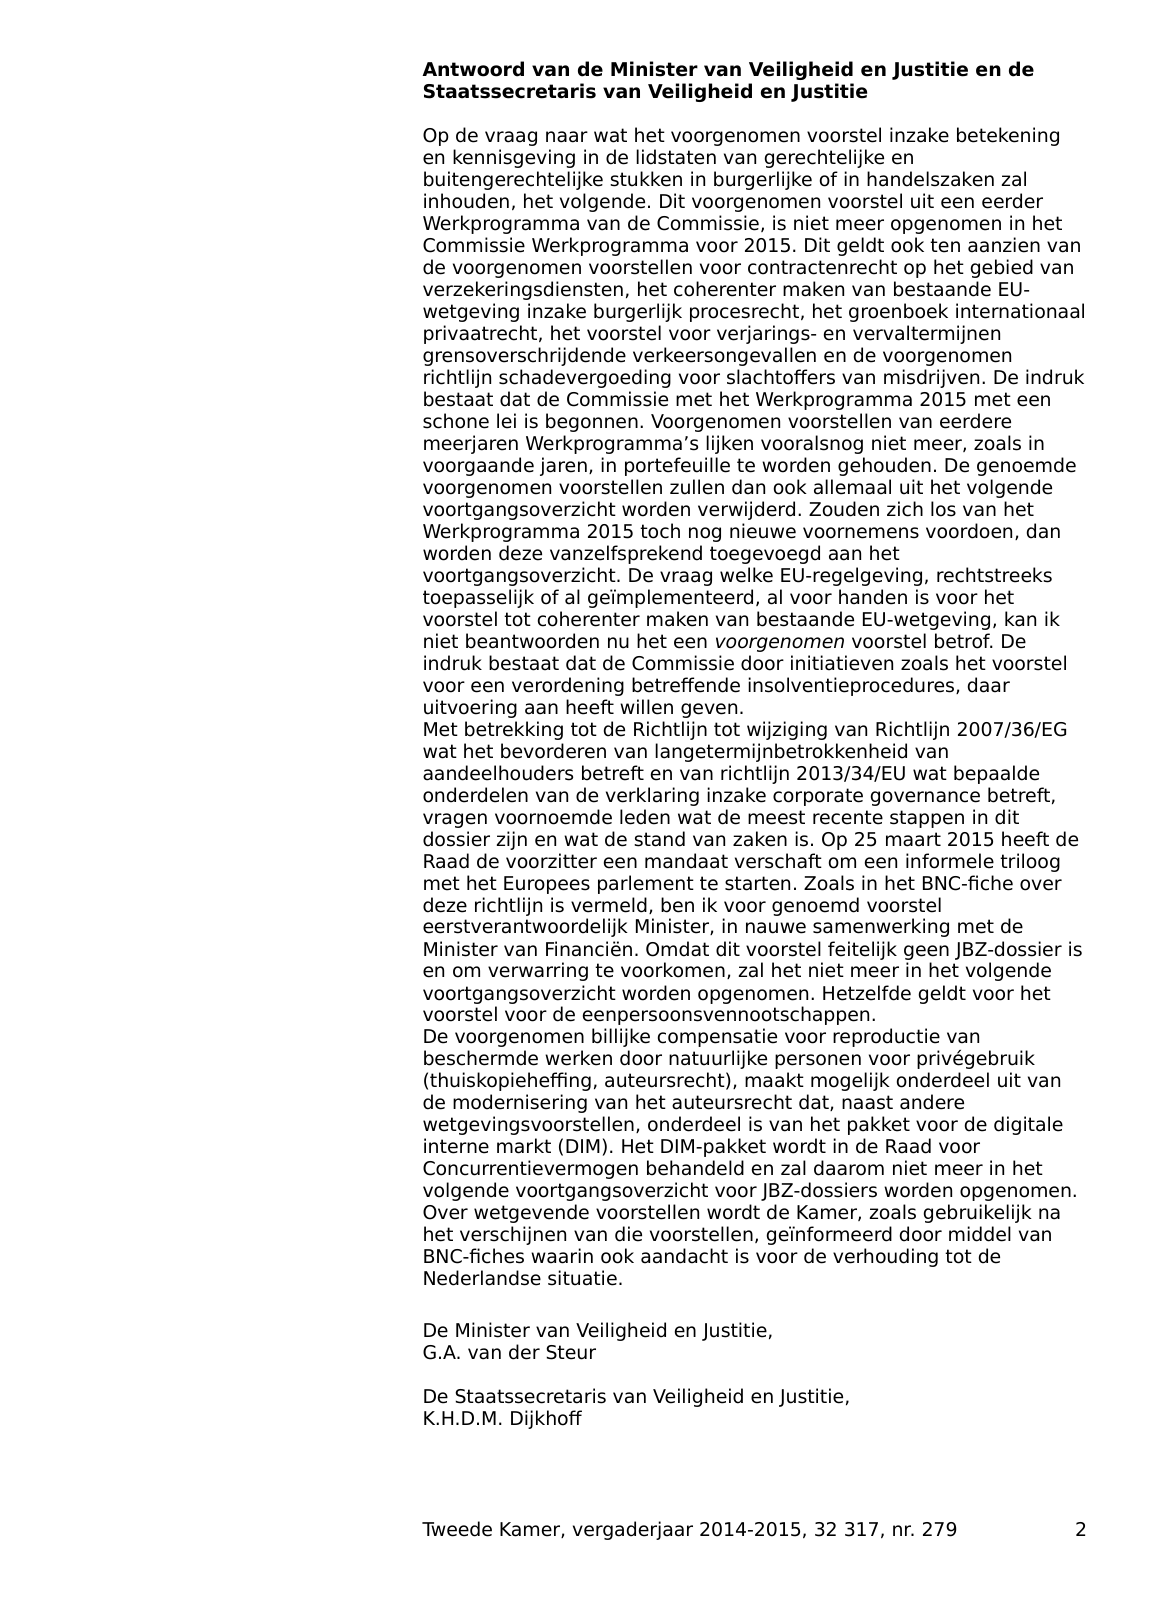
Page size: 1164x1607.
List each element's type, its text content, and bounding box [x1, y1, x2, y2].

text Op de vraag naar wat het voorgenomen voorstel inzake betekening en kennisgeving in de lidstaten van gerechtelijke en buitengerechtelijke stukken in burgerlijke of in handelszaken zal inhouden, het volgende. Dit voorgenomen voorstel uit een eerder Werkprogramma van de Commissie, is niet meer opgenomen in het Commissie Werkprogramma voor 2015. Dit geldt ook ten aanzien van de voorgenomen voorstellen voor contractenrecht op het gebied van verzekeringsdiensten, het coherenter maken van bestaande EU-wetgeving inzake burgerlijk procesrecht, het groenboek internationaal privaatrecht, het voorstel voor verjarings- en vervaltermijnen grensoverschrijdende verkeersongevallen en de voorgenomen richtlijn schadevergoeding voor slachtoffers van misdrijven. De indruk bestaat dat de Commissie met het Werkprogramma 2015 met een schone lei is begonnen. Voorgenomen voorstellen van eerdere meerjaren Werkprogramma’s lijken vooralsnog niet meer, zoals in voorgaande jaren, in portefeuille te worden gehouden. De genoemde voorgenomen voorstellen zullen dan ook allemaal uit het volgende voortgangsoverzicht worden verwijderd. Zouden zich los van het Werkprogramma 2015 toch nog nieuwe voornemens voordoen, dan worden deze vanzelfsprekend toegevoegd aan het voortgangsoverzicht. De vraag welke EU-regelgeving, rechtstreeks toepasselijk of al geïmplementeerd, al voor handen is voor het voorstel tot coherenter maken van bestaande EU-wetgeving, kan ik niet beantwoorden nu het een voorgenomen voorstel betrof. De indruk bestaat dat de Commissie door initiatieven zoals het voorstel voor een verordening betreffende insolventieprocedures, daar uitvoering aan heeft willen geven. [422, 125, 1087, 719]
subtitle Antwoord van de Minister van Veiligheid en Justitie en de Staatssecretaris van Veiligheid en Justitie [422, 59, 1087, 103]
text De voorgenomen billijke compensatie voor reproductie van beschermde werken door natuurlijke personen voor privégebruik (thuiskopieheffing, auteursrecht), maakt mogelijk onderdeel uit van de modernisering van het auteursrecht dat, naast andere wetgevingsvoorstellen, onderdeel is van het pakket voor de digitale interne markt (DIM). Het DIM-pakket wordt in de Raad voor Concurrentievermogen behandeld en zal daarom niet meer in het volgende voortgangsoverzicht voor JBZ-dossiers worden opgenomen. Over wetgevende voorstellen wordt de Kamer, zoals gebruikelijk na het verschijnen van die voorstellen, geïnformeerd door middel van BNC-fiches waarin ook aandacht is voor de verhouding tot de Nederlandse situatie. [422, 1026, 1087, 1290]
text Met betrekking tot de Richtlijn tot wijziging van Richtlijn 2007/36/EG wat het bevorderen van langetermijnbetrokkenheid van aandeelhouders betreft en van richtlijn 2013/34/EU wat bepaalde onderdelen van de verklaring inzake corporate governance betreft, vragen voornoemde leden wat de meest recente stappen in dit dossier zijn en wat de stand van zaken is. Op 25 maart 2015 heeft de Raad de voorzitter een mandaat verschaft om een informele triloog met het Europees parlement te starten. Zoals in het BNC-fiche over deze richtlijn is vermeld, ben ik voor genoemd voorstel eerstverantwoordelijk Minister, in nauwe samenwerking met de Minister van Financiën. Omdat dit voorstel feitelijk geen JBZ-dossier is en om verwarring te voorkomen, zal het niet meer in het volgende voortgangsoverzicht worden opgenomen. Hetzelfde geldt voor het voorstel voor de eenpersoonsvennootschappen. [422, 719, 1087, 1026]
text De Minister van Veiligheid en Justitie, G.A. van der Steur [422, 1320, 1087, 1364]
text De Staatssecretaris van Veiligheid en Justitie, K.H.D.M. Dijkhoff [422, 1386, 1087, 1430]
